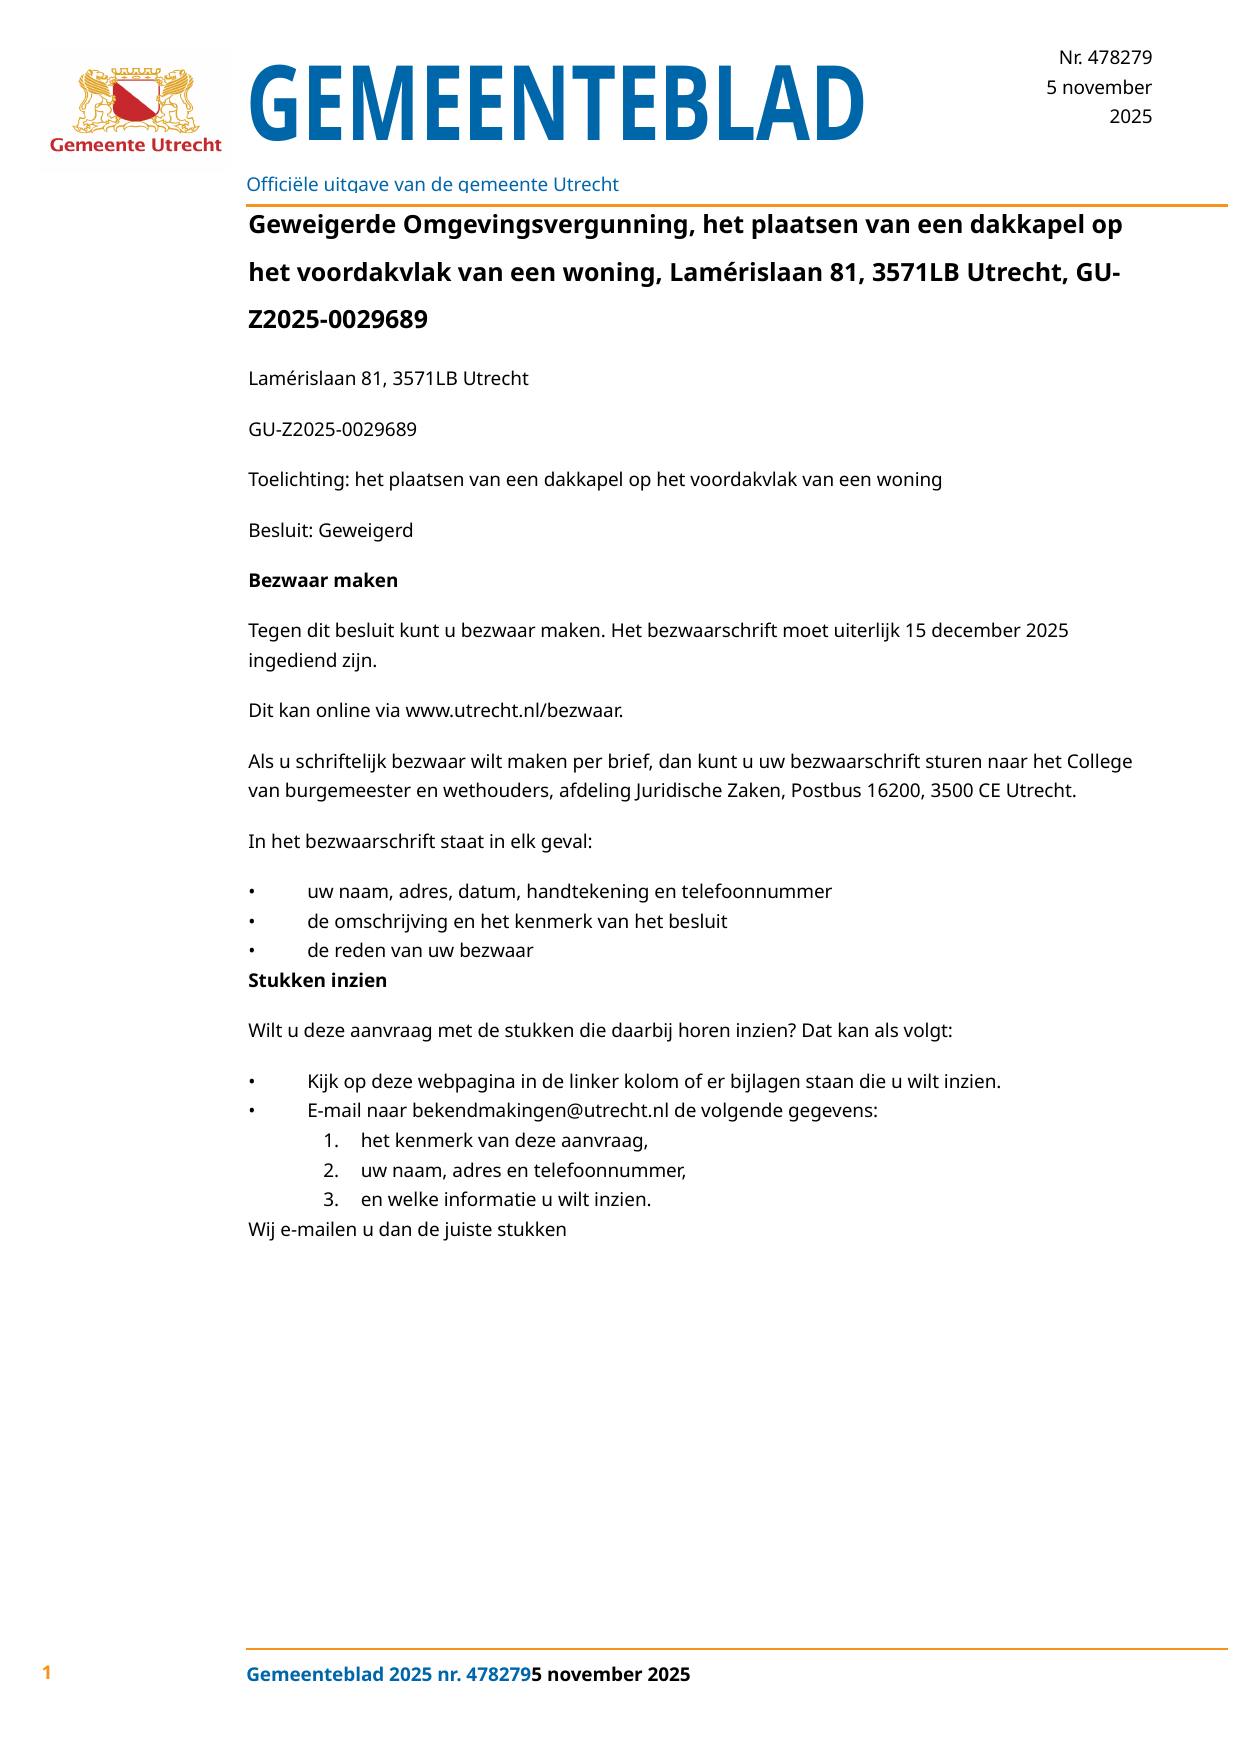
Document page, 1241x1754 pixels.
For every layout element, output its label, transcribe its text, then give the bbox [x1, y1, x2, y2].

list uw naam, adres en telefoonnummer, [323, 1157, 1152, 1182]
text Als u schriftelijk bezwaar wilt maken per brief, dan kunt u uw bezwaarschrift sturen naar het College van burgemeester en wethouders, afdeling Juridische Zaken, Postbus 16200, 3500 CE Utrecht. [248, 748, 1152, 803]
text Stukken inzien [248, 967, 1152, 993]
text Tegen dit besluit kunt u bezwaar maken. Het bezwaarschrift moet uiterlijk 15 december 2025 ingediend zijn. [248, 618, 1152, 673]
list het kenmerk van deze aanvraag, [323, 1127, 1152, 1153]
list uw naam, adres, datum, handtekening en telefoonnummer [248, 878, 1152, 904]
list en welke informatie u wilt inzien. [323, 1186, 1152, 1212]
list de reden van uw bezwaar [248, 938, 1152, 963]
text Besluit: Geweigerd [248, 517, 1152, 542]
list de omschrijving en het kenmerk van het besluit [248, 908, 1152, 934]
text Wij e-mailen u dan de juiste stukken [248, 1216, 1152, 1242]
list E-mail naar bekendmakingen@utrecht.nl de volgende gegevens: [248, 1098, 1152, 1123]
text Lamérislaan 81, 3571LB Utrecht [248, 366, 1152, 391]
text Bezwaar maken [248, 567, 1152, 593]
text GU-Z2025-0029689 [248, 416, 1152, 442]
picture [41, 47, 231, 172]
text Wilt u deze aanvraag met de stukken die daarbij horen inzien? Dat kan als volgt: [248, 1018, 1152, 1043]
list Kijk op deze webpagina in de linker kolom of er bijlagen staan die u wilt inzien. [248, 1068, 1152, 1094]
text Geweigerde Omgevingsvergunning, het plaatsen van een dakkapel op het voordakvlak van een woning, Lamérislaan 81, 3571LB Utrecht, GU-Z2025-0029689 [248, 207, 1152, 336]
text Toelichting: het plaatsen van een dakkapel op het voordakvlak van een woning [248, 466, 1152, 492]
text In het bezwaarschrift staat in elk geval: [248, 828, 1152, 854]
text Dit kan online via www.utrecht.nl/bezwaar. [248, 698, 1152, 723]
